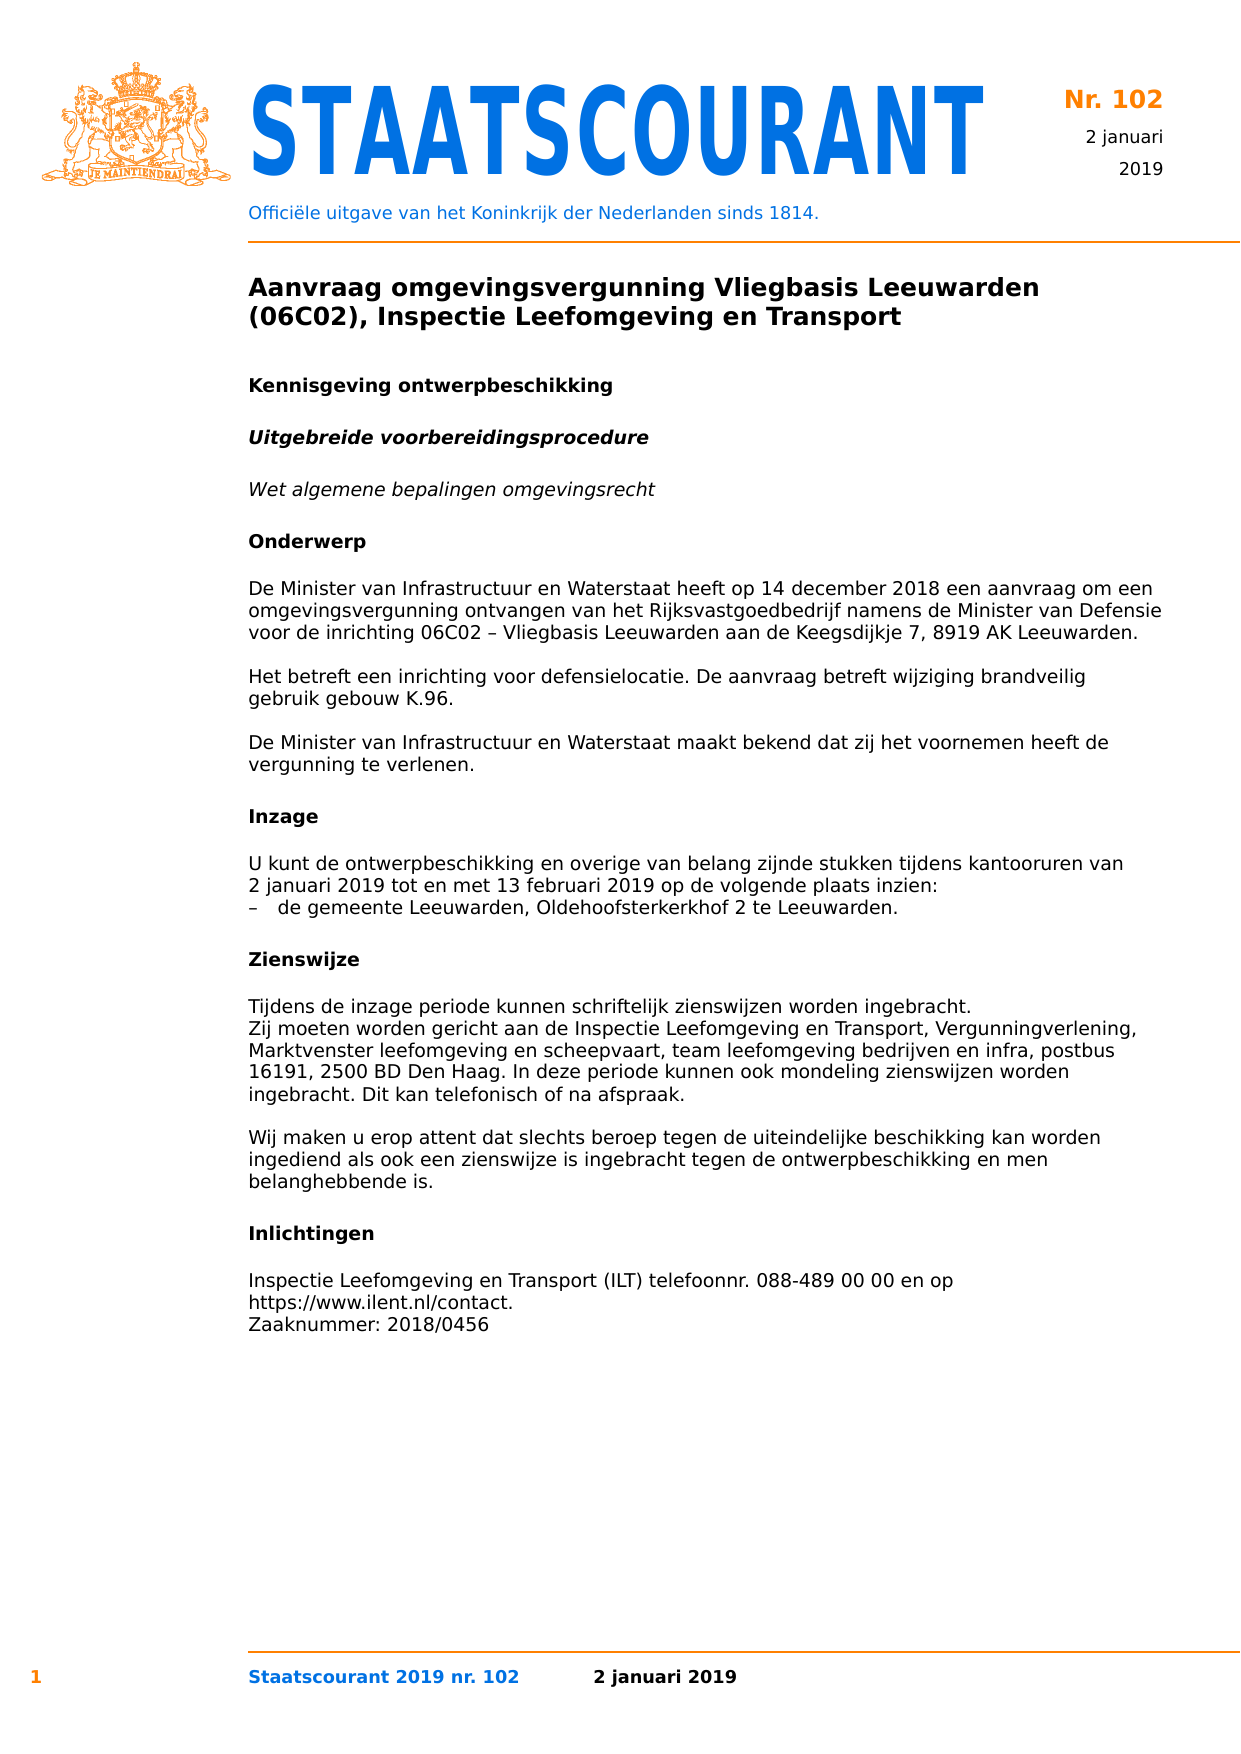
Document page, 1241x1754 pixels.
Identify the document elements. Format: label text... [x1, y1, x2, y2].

text Tijdens de inzage periode kunnen schriftelijk zienswijzen worden ingebracht. [248, 996, 1163, 1017]
subtitle Uitgebreide voorbereidingsprocedure [248, 427, 1163, 449]
subtitle Onderwerp [248, 531, 1163, 553]
table_header Nr. 102 [998, 62, 1240, 121]
table_header [25, 62, 248, 241]
table_cell Officiële uitgave van het Koninkrijk der Nederlanden sinds 1814. [248, 203, 1240, 241]
text Inspectie Leefomgeving en Transport (ILT) telefoonnr. 088-489 00 00 en op https://www.ilent.nl/contact. [248, 1270, 1163, 1314]
text U kunt de ontwerpbeschikking en overige van belang zijnde stukken tijdens kantooruren van 2 januari 2019 tot en met 13 februari 2019 op de volgende plaats inzien: [248, 853, 1163, 897]
subtitle Kennisgeving ontwerpbeschikking [248, 375, 1163, 397]
text Wij maken u erop attent dat slechts beroep tegen de uiteindelijke beschikking kan worden ingediend als ook een zienswijze is ingebracht tegen de ontwerpbeschikking en men belanghebbende is. [248, 1127, 1163, 1193]
picture [41, 62, 231, 186]
text Het betreft een inrichting voor defensielocatie. De aanvraag betreft wijziging brandveilig gebruik gebouw K.96. [248, 666, 1163, 710]
table_cell 2 januari [998, 121, 1240, 153]
text – de gemeente Leeuwarden, Oldehoofsterkerkhof 2 te Leeuwarden. [248, 897, 1163, 918]
subtitle Inlichtingen [248, 1223, 1163, 1245]
text De Minister van Infrastructuur en Waterstaat maakt bekend dat zij het voornemen heeft de vergunning te verlenen. [248, 732, 1163, 776]
subtitle Aanvraag omgevingsvergunning Vliegbasis Leeuwarden (06C02), Inspectie Leefomgeving en Transport [248, 273, 1163, 331]
table_header STAATSCOURANT [248, 62, 998, 203]
subtitle Inzage [248, 806, 1163, 828]
text De Minister van Infrastructuur en Waterstaat heeft op 14 december 2018 een aanvraag om een omgevingsvergunning ontvangen van het Rijksvastgoedbedrijf namens de Minister van Defensie voor de inrichting 06C02 – Vliegbasis Leeuwarden aan de Keegsdijkje 7, 8919 AK Leeuwarden. [248, 578, 1163, 644]
subtitle Zienswijze [248, 948, 1163, 971]
subtitle Wet algemene bepalingen omgevingsrecht [248, 479, 1163, 501]
text Zij moeten worden gericht aan de Inspectie Leefomgeving en Transport, Vergunningverlening, Marktvenster leefomgeving en scheepvaart, team leefomgeving bedrijven en infra, postbus 16191, 2500 BD Den Haag. In deze periode kunnen ook mondeling zienswijzen worden ingebracht. Dit kan telefonisch of na afspraak. [248, 1017, 1163, 1105]
table_cell 2019 [998, 153, 1240, 203]
text Zaaknummer: 2018/0456 [248, 1314, 1163, 1336]
